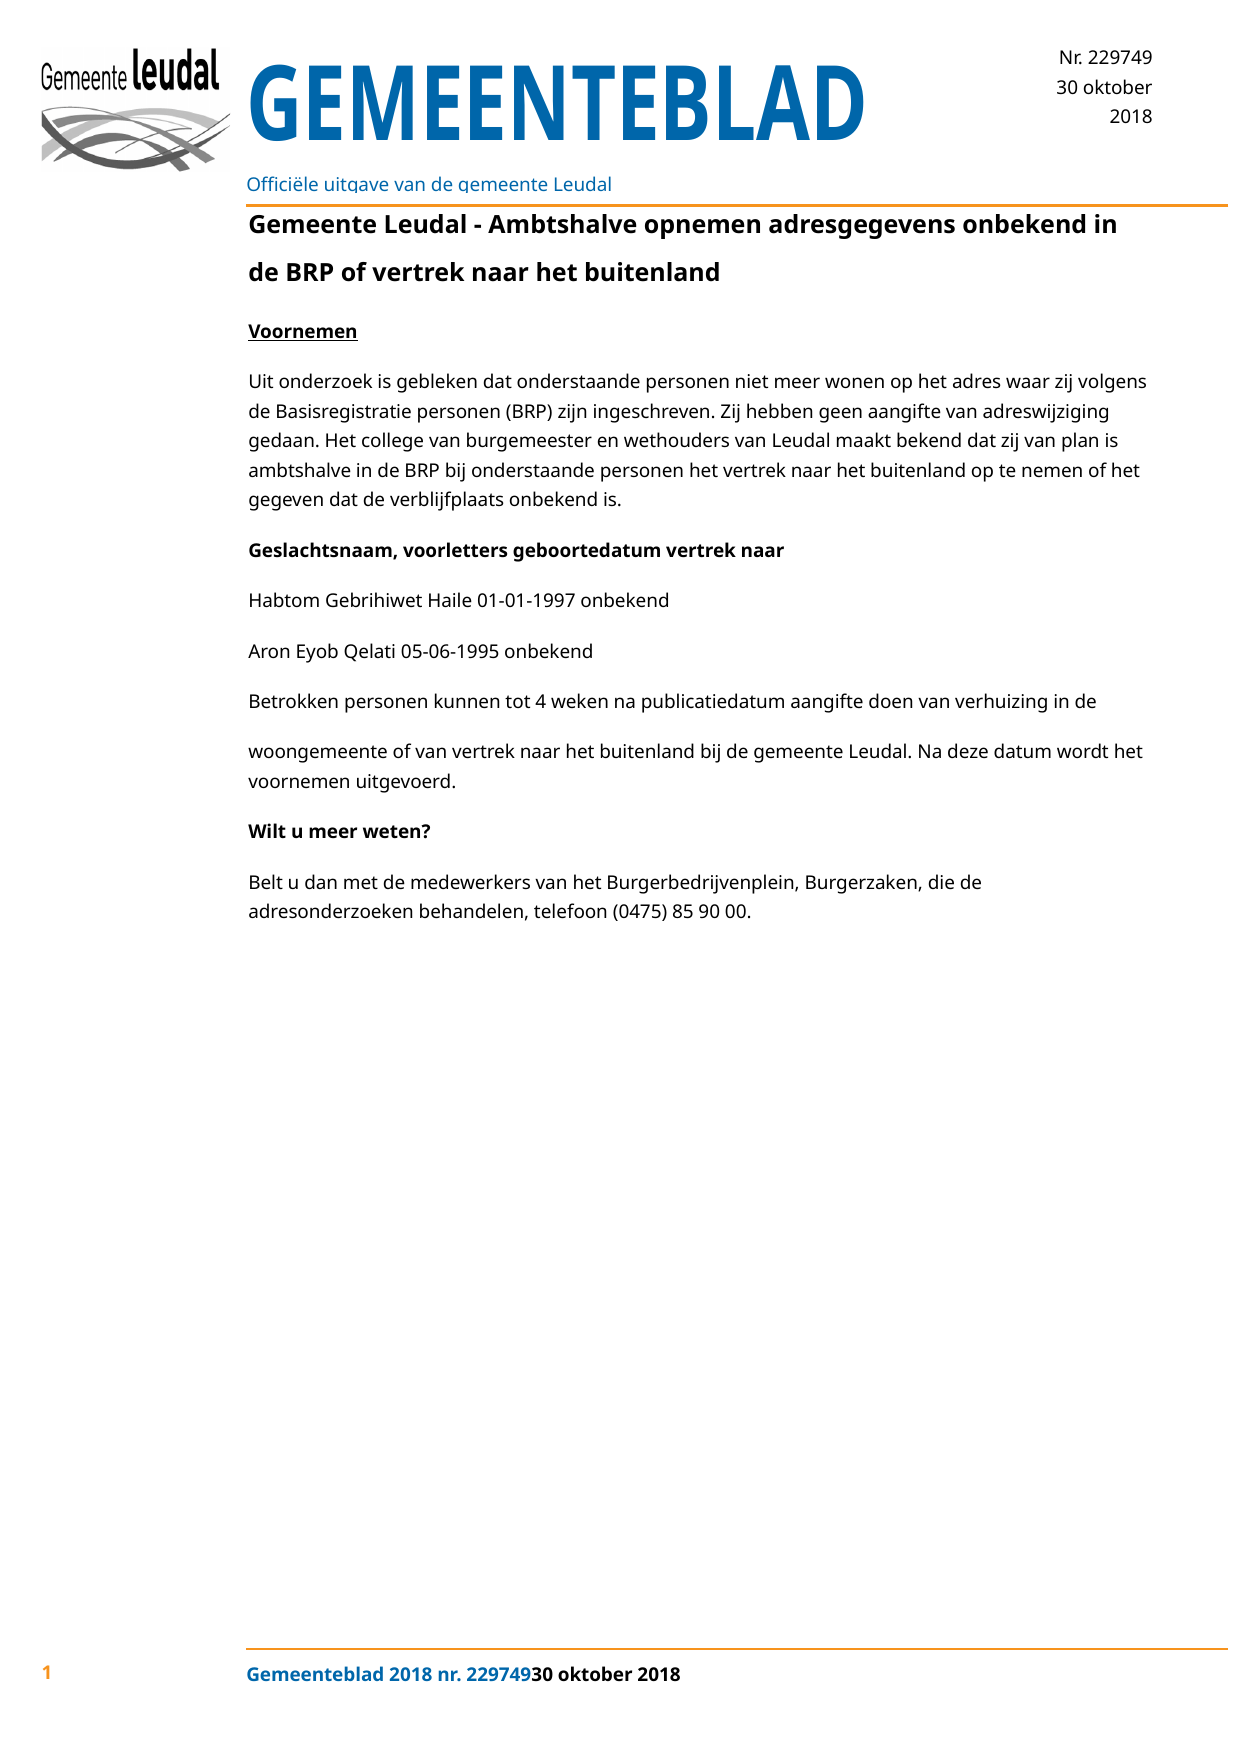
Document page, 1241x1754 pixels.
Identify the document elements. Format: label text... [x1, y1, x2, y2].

text Belt u dan met de medewerkers van het Burgerbedrijvenplein, Burgerzaken, die de adresonderzoeken behandelen, telefoon (0475) 85 90 00. [248, 869, 1152, 924]
text Gemeente Leudal - Ambtshalve opnemen adresgegevens onbekend in de BRP of vertrek naar het buitenland [248, 207, 1152, 288]
text Voornemen [248, 318, 1152, 344]
text Geslachtsnaam, voorletters geboortedatum vertrek naar [248, 537, 1152, 563]
text Aron Eyob Qelati 05-06-1995 onbekend [248, 638, 1152, 664]
picture [41, 47, 231, 172]
text woongemeente of van vertrek naar het buitenland bij de gemeente Leudal. Na deze datum wordt het voornemen uitgevoerd. [248, 739, 1152, 794]
text Betrokken personen kunnen tot 4 weken na publicatiedatum aangifte doen van verhuizing in de [248, 688, 1152, 714]
text Habtom Gebrihiwet Haile 01-01-1997 onbekend [248, 587, 1152, 613]
text Uit onderzoek is gebleken dat onderstaande personen niet meer wonen op het adres waar zij volgens de Basisregistratie personen (BRP) zijn ingeschreven. Zij hebben geen aangifte van adreswijziging gedaan. Het college van burgemeester en wethouders van Leudal maakt bekend dat zij van plan is ambtshalve in de BRP bij onderstaande personen het vertrek naar het buitenland op te nemen of het gegeven dat de verblijfplaats onbekend is. [248, 368, 1152, 512]
text Wilt u meer weten? [248, 819, 1152, 844]
